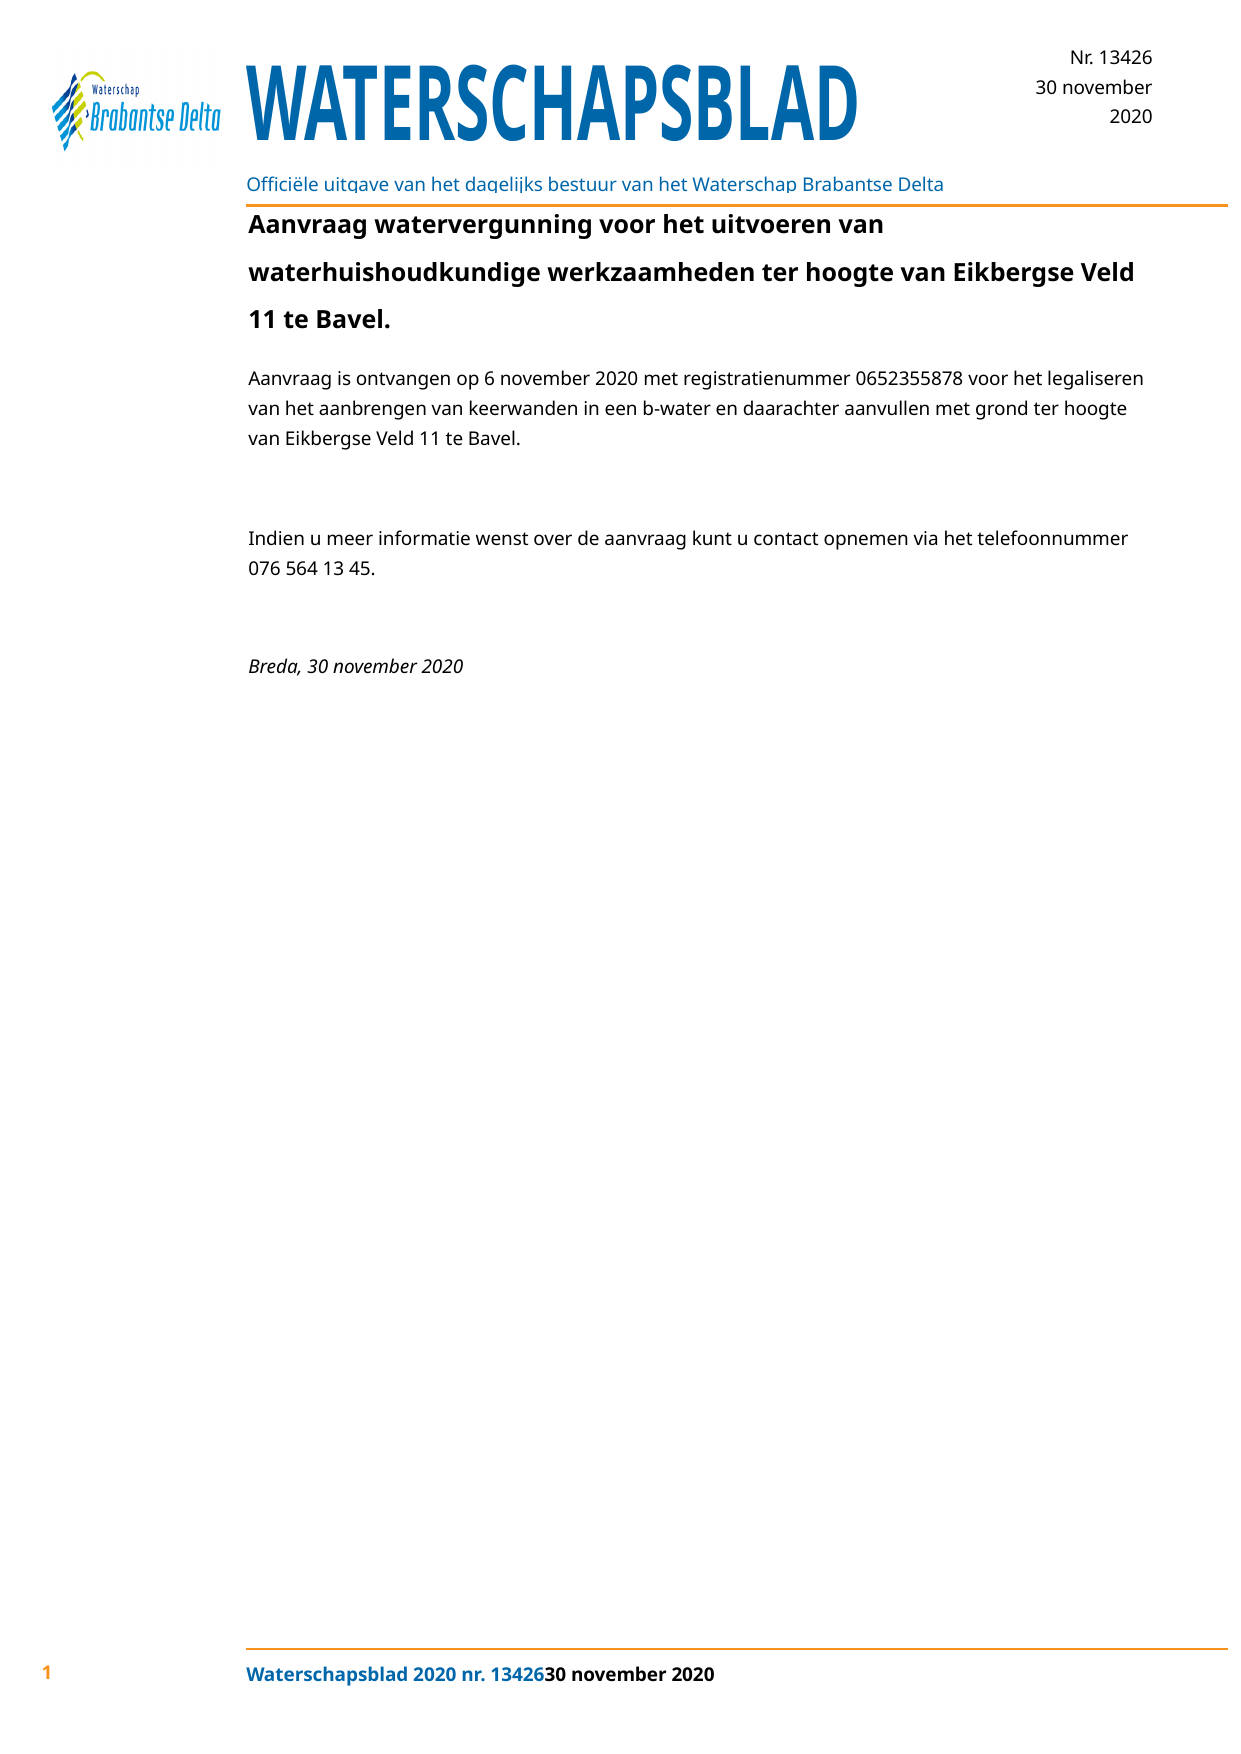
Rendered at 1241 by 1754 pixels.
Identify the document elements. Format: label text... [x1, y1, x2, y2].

text Indien u meer informatie wenst over de aanvraag kunt u contact opnemen via het telefoonnummer 076 564 13 45. [248, 526, 1152, 581]
text Aanvraag watervergunning voor het uitvoeren van waterhuishoudkundige werkzaamheden ter hoogte van Eikbergse Veld 11 te Bavel. [248, 207, 1152, 336]
picture [41, 47, 231, 172]
text Aanvraag is ontvangen op 6 november 2020 met registratienummer 0652355878 voor het legaliseren van het aanbrengen van keerwanden in een b-water en daarachter aanvullen met grond ter hoogte van Eikbergse Veld 11 te Bavel. [248, 366, 1152, 450]
text Breda, 30 november 2020 [248, 653, 1152, 679]
